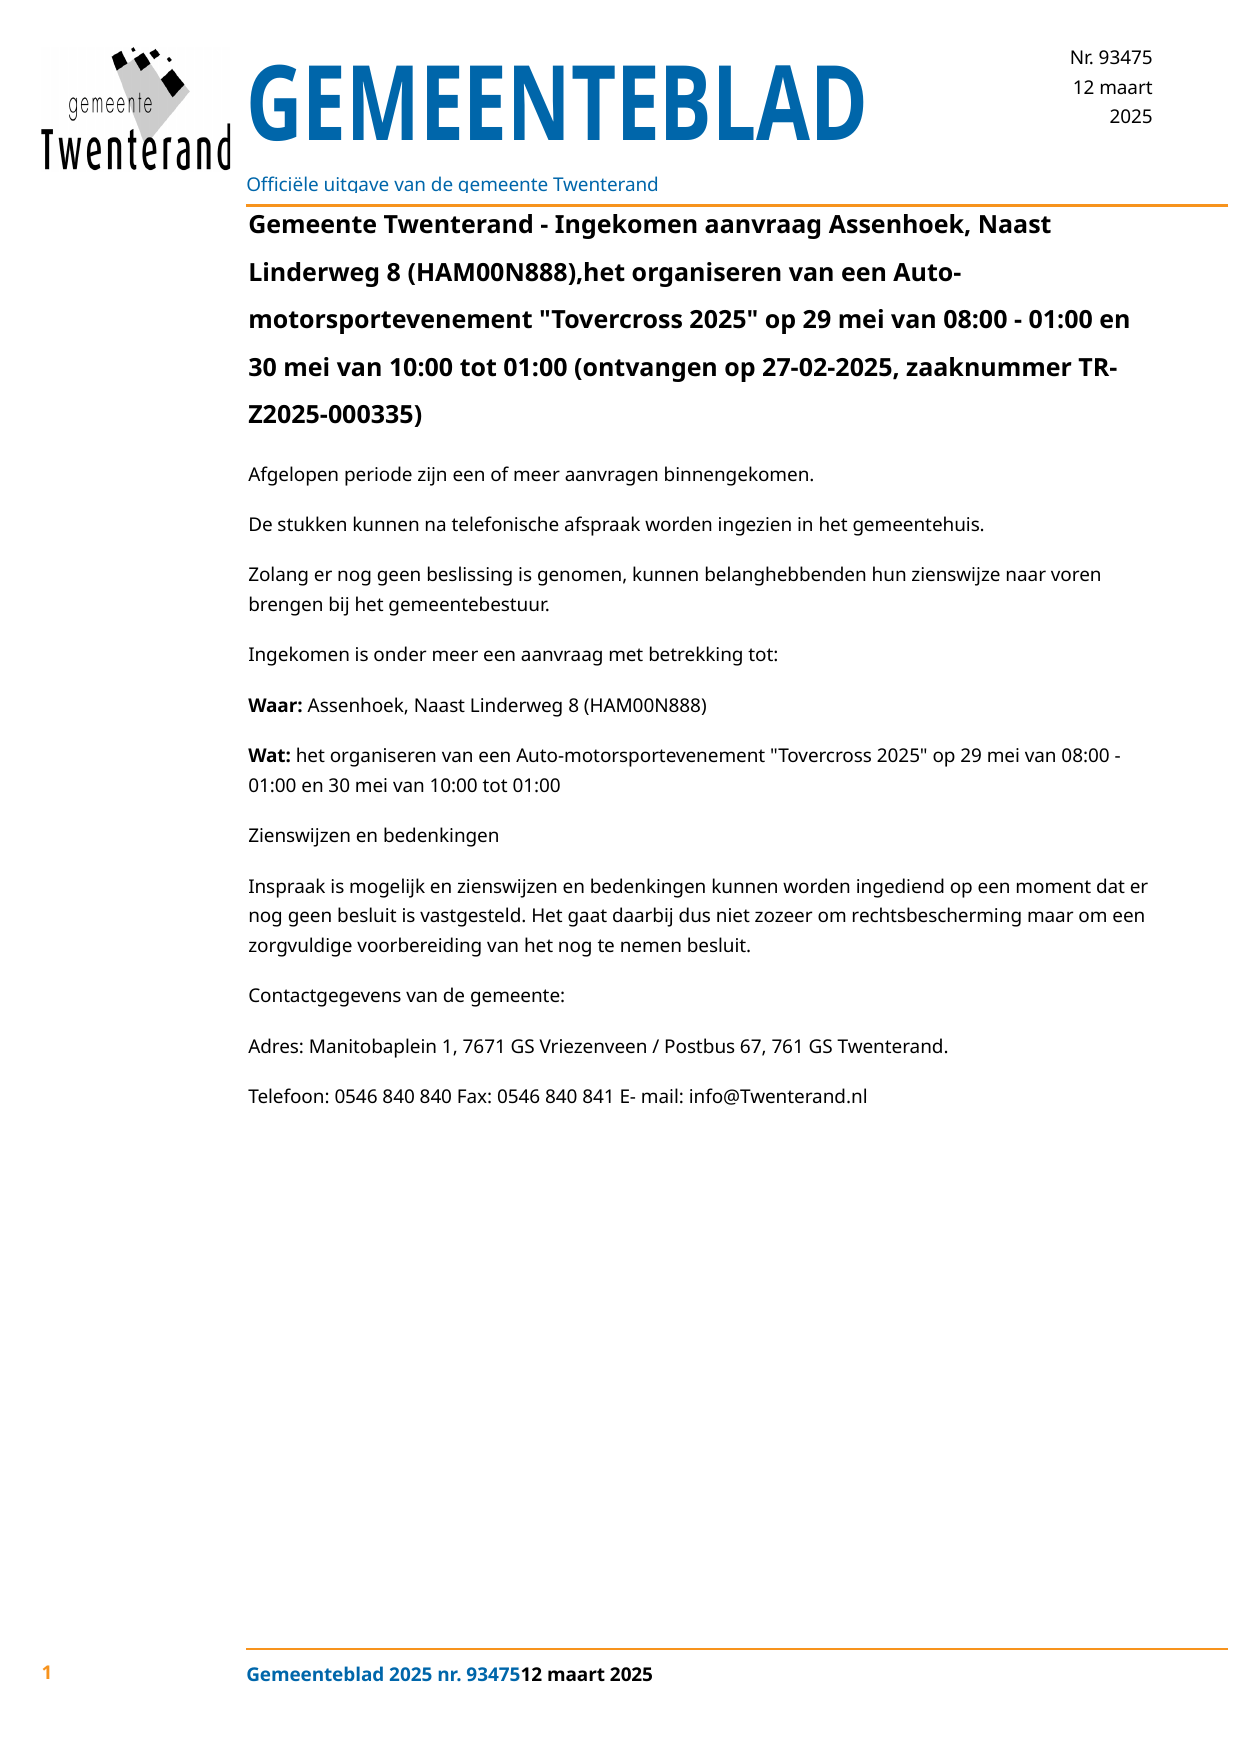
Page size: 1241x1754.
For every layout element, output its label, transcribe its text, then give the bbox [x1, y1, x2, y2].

text Zienswijzen en bedenkingen [248, 822, 1152, 848]
text Inspraak is mogelijk en zienswijzen en bedenkingen kunnen worden ingediend op een moment dat er nog geen besluit is vastgesteld. Het gaat daarbij dus niet zozeer om rechtsbescherming maar om een zorgvuldige voorbereiding van het nog te nemen besluit. [248, 873, 1152, 958]
text Adres: Manitobaplein 1, 7671 GS Vriezenveen / Postbus 67, 761 GS Twenterand. [248, 1033, 1152, 1058]
text De stukken kunnen na telefonische afspraak worden ingezien in het gemeentehuis. [248, 511, 1152, 537]
text Ingekomen is onder meer een aanvraag met betrekking tot: [248, 642, 1152, 667]
text Telefoon: 0546 840 840 Fax: 0546 840 841 E- mail: info@Twenterand.nl [248, 1083, 1152, 1109]
text Zolang er nog geen beslissing is genomen, kunnen belanghebbenden hun zienswijze naar voren brengen bij het gemeentebestuur. [248, 562, 1152, 617]
text Wat: het organiseren van een Auto-motorsportevenement "Tovercross 2025" op 29 mei van 08:00 - 01:00 en 30 mei van 10:00 tot 01:00 [248, 742, 1152, 798]
text Contactgegevens van de gemeente: [248, 982, 1152, 1008]
text Waar: Assenhoek, Naast Linderweg 8 (HAM00N888) [248, 692, 1152, 718]
text Gemeente Twenterand - Ingekomen aanvraag Assenhoek, Naast Linderweg 8 (HAM00N888),het organiseren van een Auto-motorsportevenement "Tovercross 2025" op 29 mei van 08:00 - 01:00 en 30 mei van 10:00 tot 01:00 (ontvangen op 27-02-2025, zaaknummer TR-Z2025-000335) [248, 207, 1152, 431]
picture [41, 47, 231, 172]
text Afgelopen periode zijn een of meer aanvragen binnengekomen. [248, 461, 1152, 486]
